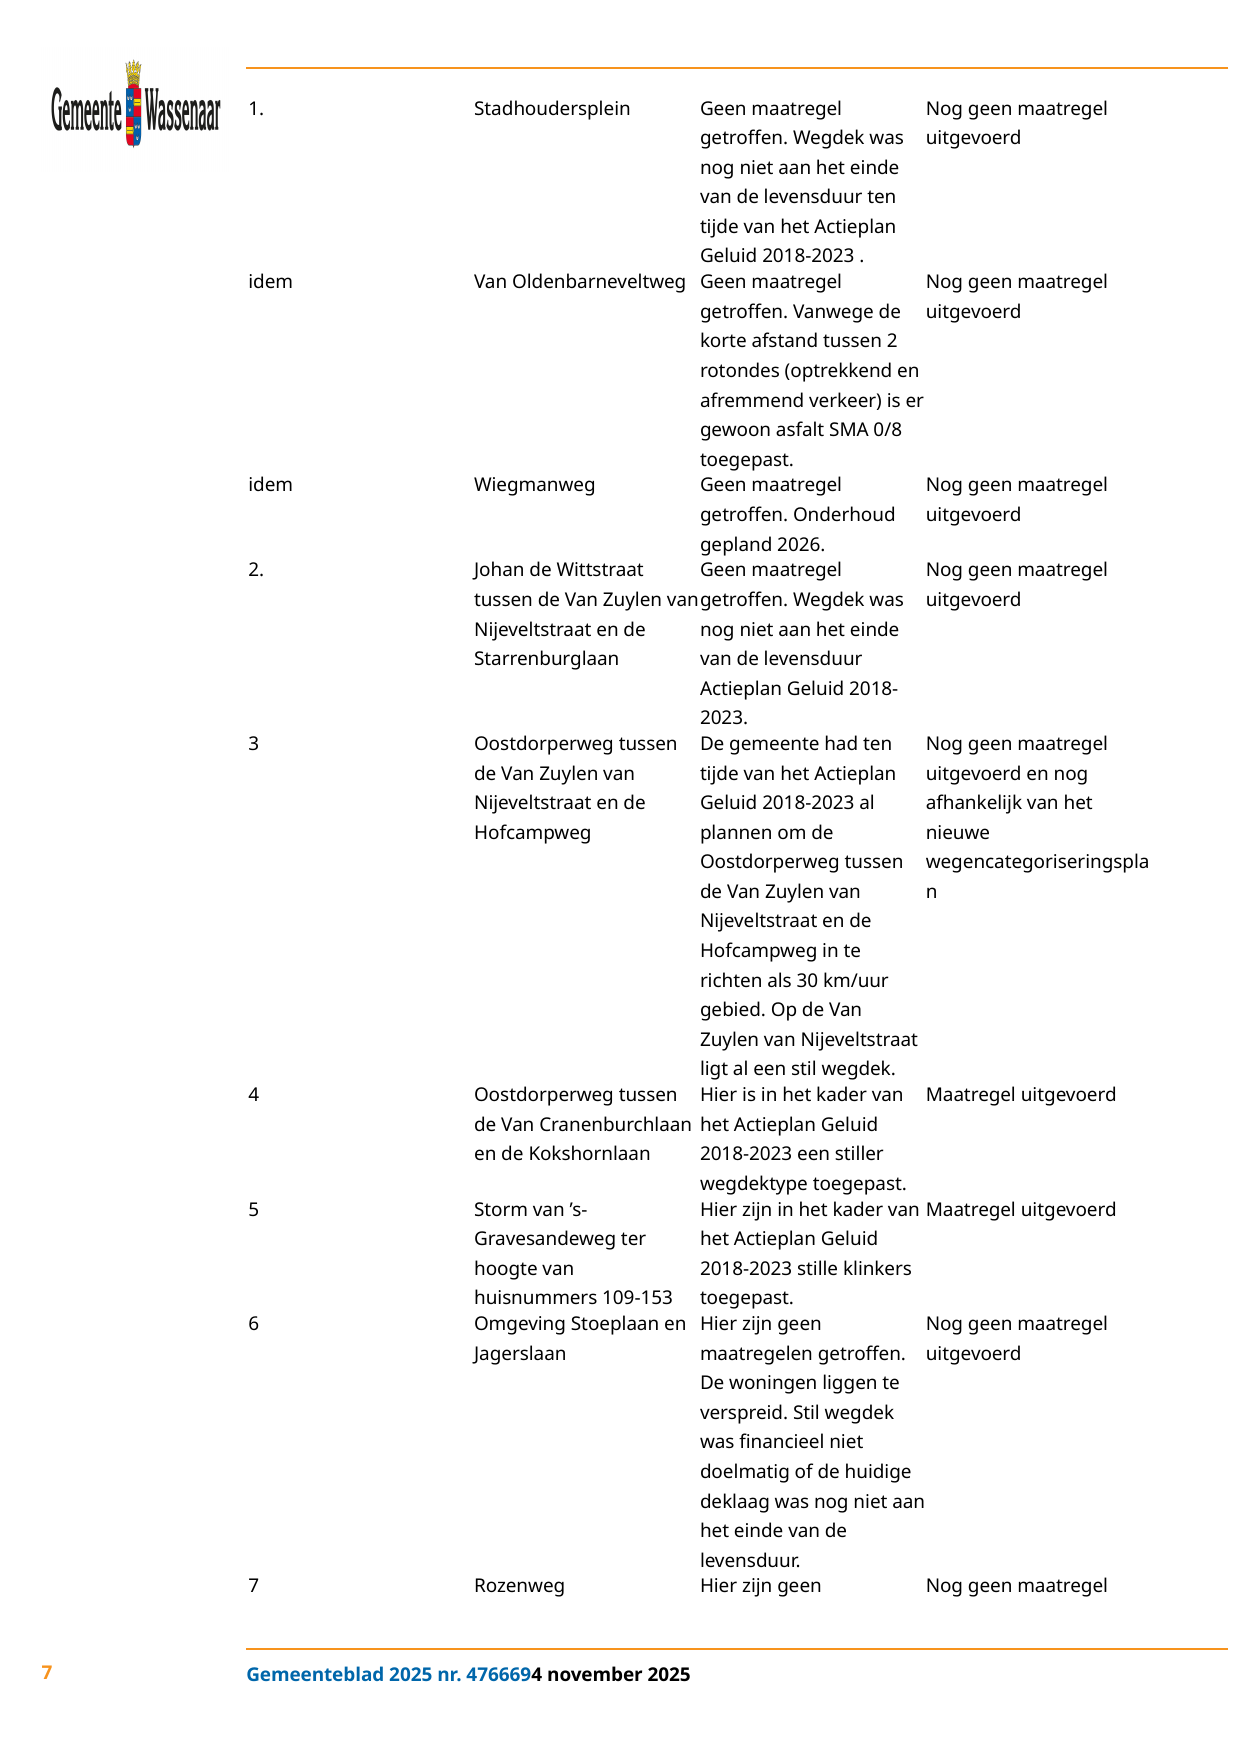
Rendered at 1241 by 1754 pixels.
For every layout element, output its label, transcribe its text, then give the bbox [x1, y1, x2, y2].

table_cell Johan de Wittstraat tussen de Van Zuylen van Nijeveltstraat en de Starrenburglaan [474, 557, 700, 730]
table_cell Hier zijn in het kader van het Actieplan Geluid 2018-2023 stille klinkers toegepast. [700, 1196, 926, 1310]
table_cell Nog geen maatregel uitgevoerd [926, 472, 1152, 557]
table_cell 5 [248, 1196, 474, 1310]
table_cell Geen maatregel getroffen. Wegdek was nog niet aan het einde van de levensduur Actieplan Geluid 2018-2023. [700, 557, 926, 730]
table_cell Rozenweg [474, 1573, 700, 1598]
table_cell Nog geen maatregel [926, 1573, 1152, 1598]
table_cell Van Oldenbarneveltweg [474, 269, 700, 472]
table_cell 1. [248, 95, 474, 268]
table_cell idem [248, 472, 474, 557]
table_cell Storm van ’s-Gravesandeweg ter hoogte van huisnummers 109-153 [474, 1196, 700, 1310]
table_cell 6 [248, 1310, 474, 1573]
table_cell Hier zijn geen [700, 1573, 926, 1598]
table_cell Maatregel uitgevoerd [926, 1081, 1152, 1196]
table_cell Maatregel uitgevoerd [926, 1196, 1152, 1310]
table_cell 3 [248, 730, 474, 1081]
table_cell Stadhoudersplein [474, 95, 700, 268]
table_cell Nog geen maatregel uitgevoerd [926, 557, 1152, 730]
table_cell Oostdorperweg tussen de Van Cranenburchlaan en de Kokshornlaan [474, 1081, 700, 1196]
table_cell Nog geen maatregel uitgevoerd en nog afhankelijk van het nieuwe wegencategoriseringsplan [926, 730, 1152, 1081]
table_cell Nog geen maatregel uitgevoerd [926, 95, 1152, 268]
table_cell Hier is in het kader van het Actieplan Geluid 2018-2023 een stiller wegdektype toegepast. [700, 1081, 926, 1196]
table_cell Oostdorperweg tussen de Van Zuylen van Nijeveltstraat en de Hofcampweg [474, 730, 700, 1081]
table_cell Geen maatregel getroffen. Vanwege de korte afstand tussen 2 rotondes (optrekkend en afremmend verkeer) is er gewoon asfalt SMA 0/8 toegepast. [700, 269, 926, 472]
table_cell Omgeving Stoeplaan en Jagerslaan [474, 1310, 700, 1573]
table_cell De gemeente had ten tijde van het Actieplan Geluid 2018-2023 al plannen om de Oostdorperweg tussen de Van Zuylen van Nijeveltstraat en de Hofcampweg in te richten als 30 km/uur gebied. Op de Van Zuylen van Nijeveltstraat ligt al een stil wegdek. [700, 730, 926, 1081]
table_cell 2. [248, 557, 474, 730]
table_cell Geen maatregel getroffen. Onderhoud gepland 2026. [700, 472, 926, 557]
table_cell Geen maatregel getroffen. Wegdek was nog niet aan het einde van de levensduur ten tijde van het Actieplan Geluid 2018-2023 . [700, 95, 926, 268]
table_cell Wiegmanweg [474, 472, 700, 557]
table_cell 4 [248, 1081, 474, 1196]
table_cell 7 [248, 1573, 474, 1598]
table_cell Nog geen maatregel uitgevoerd [926, 269, 1152, 472]
picture [41, 47, 231, 172]
table_cell Nog geen maatregel uitgevoerd [926, 1310, 1152, 1573]
table_cell idem [248, 269, 474, 472]
table_cell Hier zijn geen maatregelen getroffen. De woningen liggen te verspreid. Stil wegdek was financieel niet doelmatig of de huidige deklaag was nog niet aan het einde van de levensduur. [700, 1310, 926, 1573]
